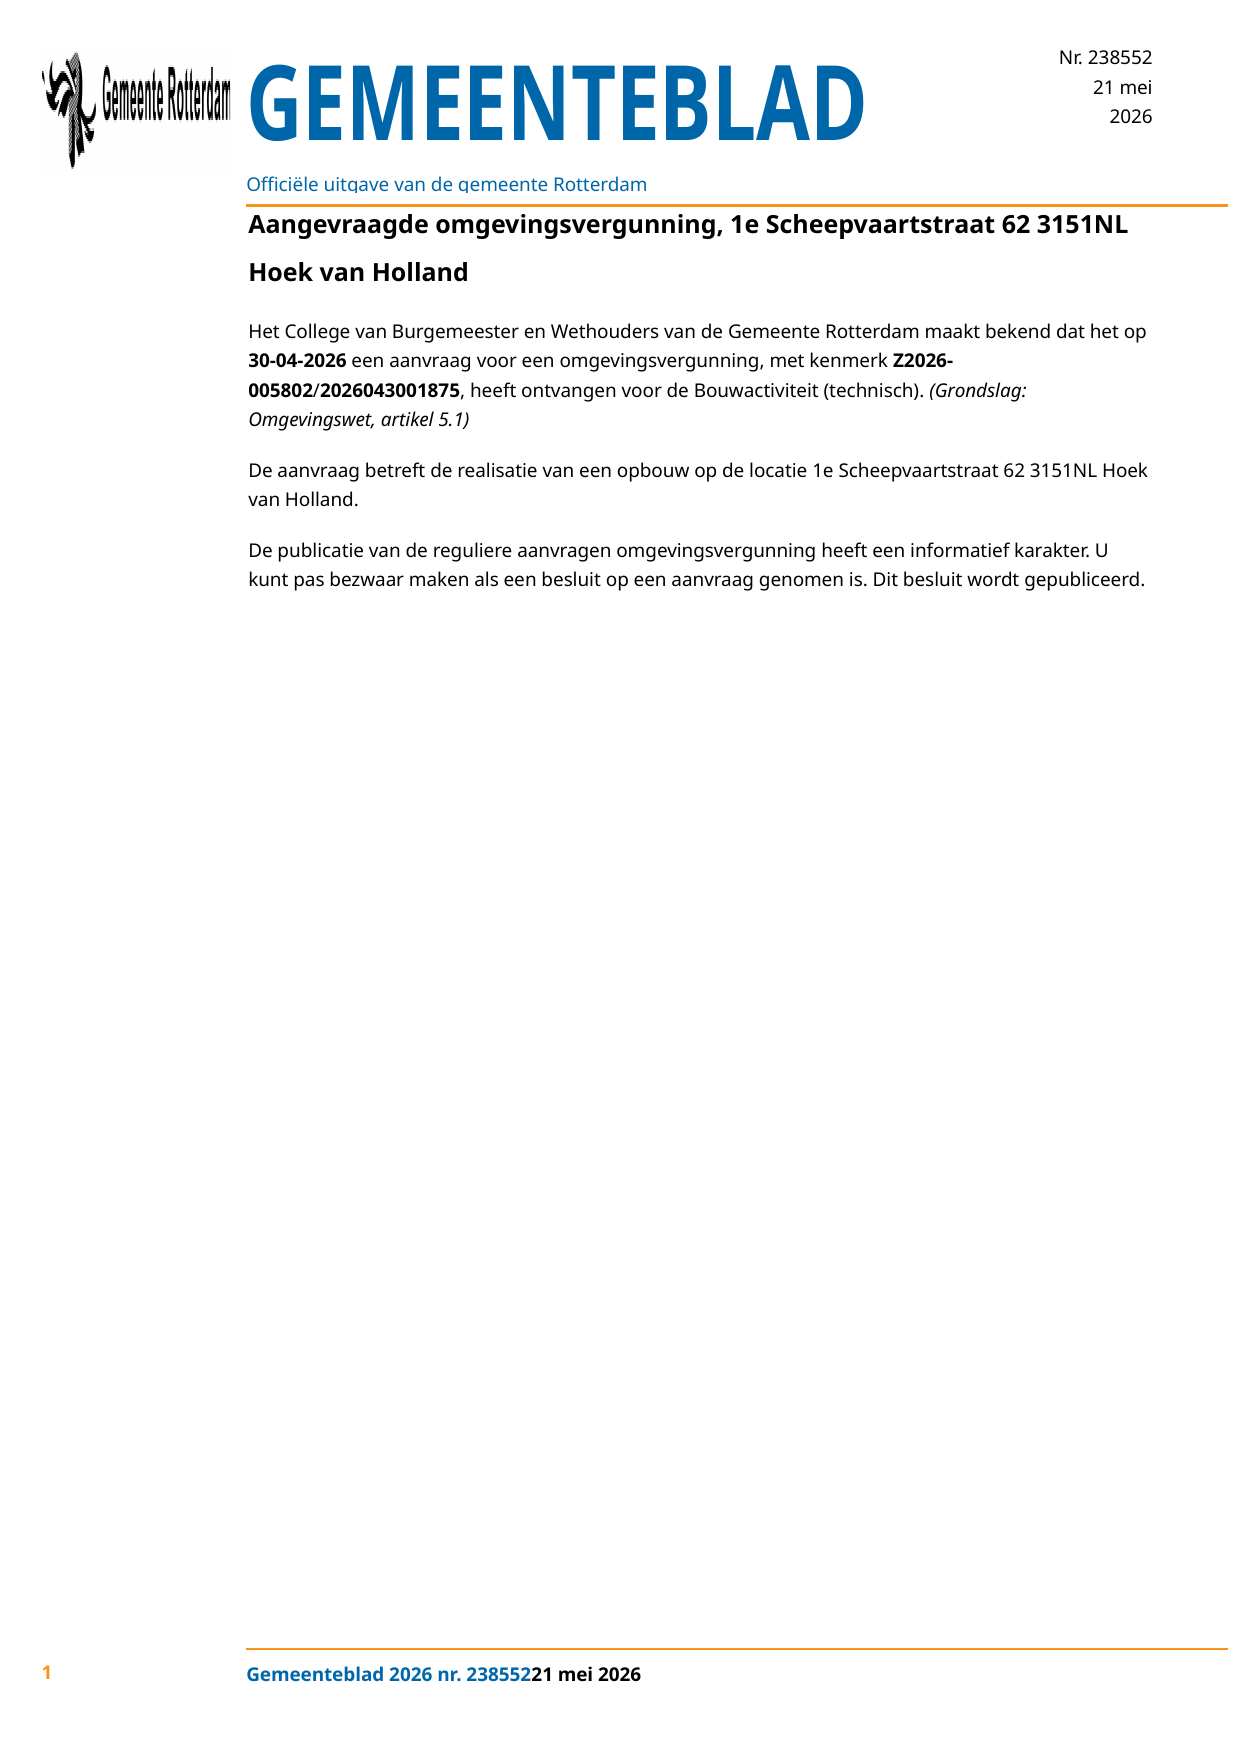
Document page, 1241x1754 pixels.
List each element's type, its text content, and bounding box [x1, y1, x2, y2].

text De aanvraag betreft de realisatie van een opbouw op de locatie 1e Scheepvaartstraat 62 3151NL Hoek van Holland. [248, 457, 1152, 512]
text Aangevraagde omgevingsvergunning, 1e Scheepvaartstraat 62 3151NL Hoek van Holland [248, 207, 1152, 288]
picture [41, 47, 231, 172]
text Het College van Burgemeester en Wethouders van de Gemeente Rotterdam maakt bekend dat het op 30-04-2026 een aanvraag voor een omgevingsvergunning, met kenmerk Z2026-005802/2026043001875, heeft ontvangen voor de Bouwactiviteit (technisch). (Grondslag: Omgevingswet, artikel 5.1) [248, 318, 1152, 432]
text De publicatie van de reguliere aanvragen omgevingsvergunning heeft een informatief karakter. U kunt pas bezwaar maken als een besluit op een aanvraag genomen is. Dit besluit wordt gepubliceerd. [248, 537, 1152, 592]
